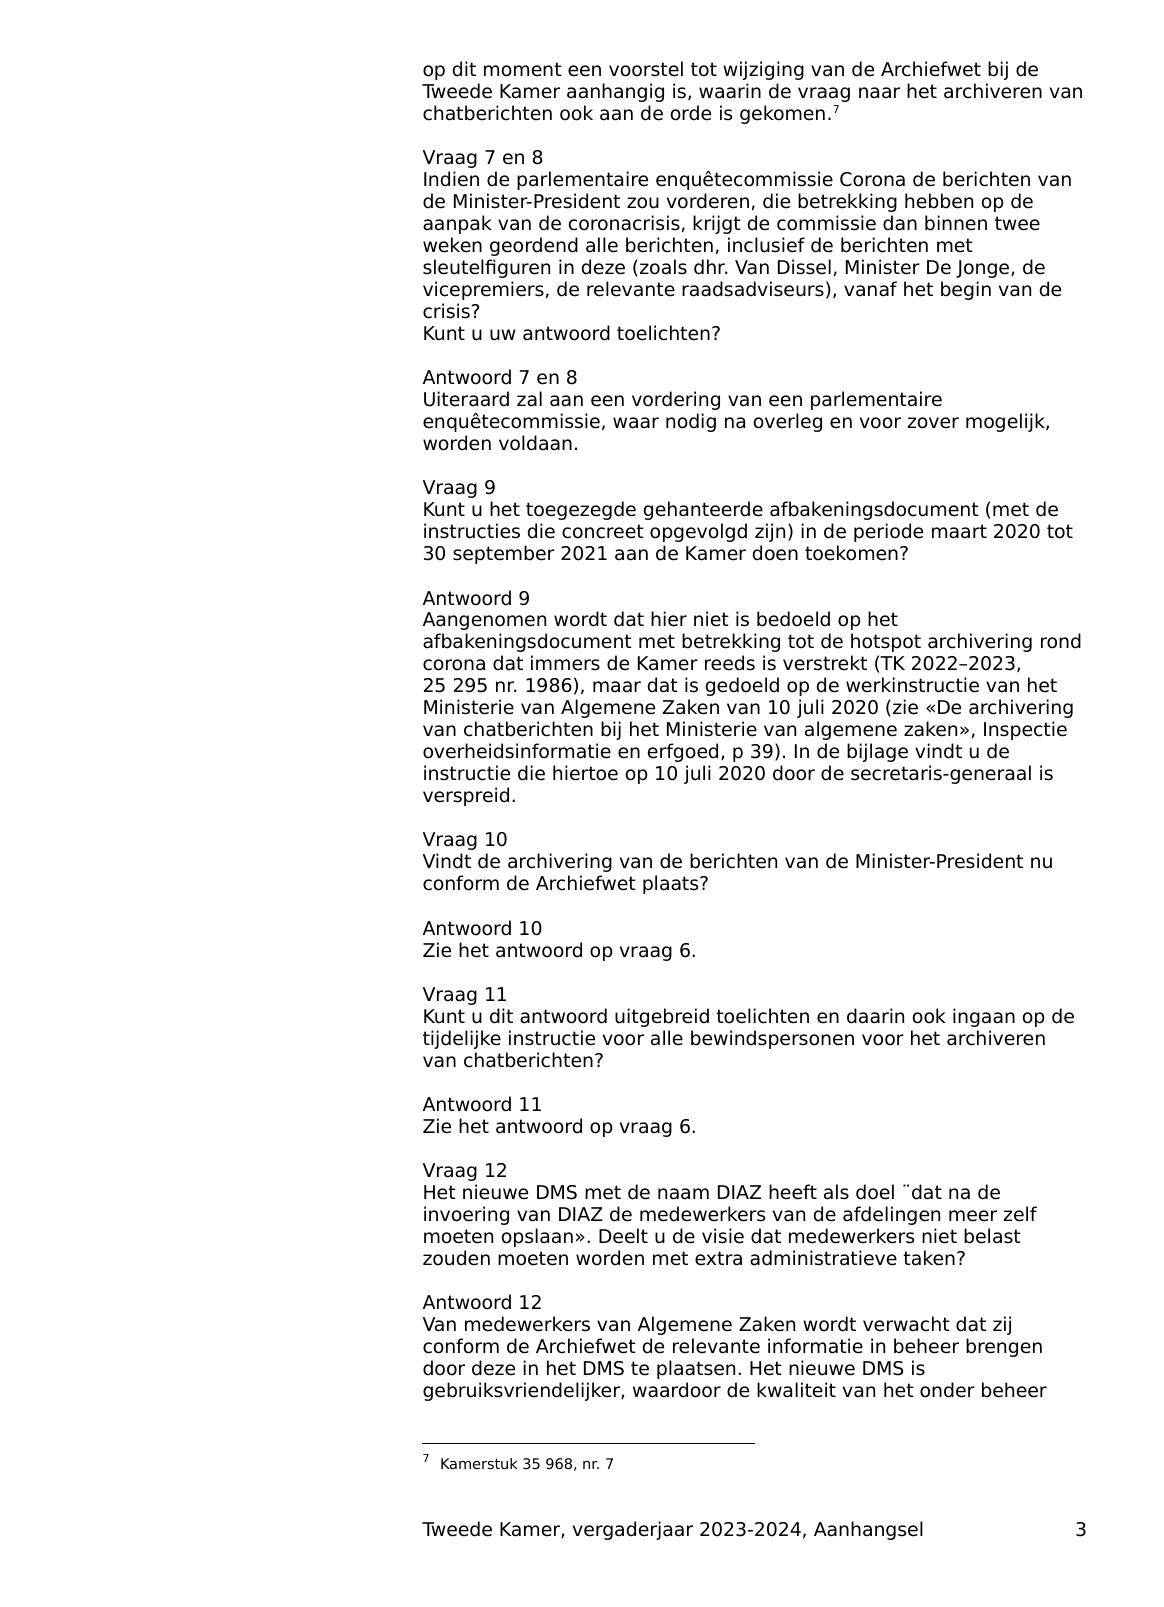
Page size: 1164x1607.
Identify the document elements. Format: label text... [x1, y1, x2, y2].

text Het nieuwe DMS met de naam DIAZ heeft als doel ¨dat na de invoering van DIAZ de medewerkers van de afdelingen meer zelf moeten opslaan». Deelt u de visie dat medewerkers niet belast zouden moeten worden met extra administratieve taken? [422, 1182, 1087, 1270]
text Antwoord 9 [422, 587, 1087, 609]
text Vraag 11 [422, 984, 1087, 1006]
text Vraag 9 [422, 477, 1087, 499]
text Uiteraard zal aan een vordering van een parlementaire enquêtecommissie, waar nodig na overleg en voor zover mogelijk, worden voldaan. [422, 389, 1087, 455]
text Kunt u het toegezegde gehanteerde afbakeningsdocument (met de instructies die concreet opgevolgd zijn) in de periode maart 2020 tot 30 september 2021 aan de Kamer doen toekomen? [422, 499, 1087, 565]
text Zie het antwoord op vraag 6. [422, 1116, 1087, 1138]
text Kunt u dit antwoord uitgebreid toelichten en daarin ook ingaan op de tijdelijke instructie voor alle bewindspersonen voor het archiveren van chatberichten? [422, 1006, 1087, 1072]
text Antwoord 7 en 8 [422, 367, 1087, 389]
text Vindt de archivering van de berichten van de Minister-President nu conform de Archiefwet plaats? [422, 851, 1087, 895]
text Vraag 10 [422, 829, 1087, 851]
text Antwoord 11 [422, 1094, 1087, 1116]
text op dit moment een voorstel tot wijziging van de Archiefwet bij de Tweede Kamer aanhangig is, waarin de vraag naar het archiveren van chatberichten ook aan de orde is gekomen. [422, 59, 1087, 125]
text Zie het antwoord op vraag 6. [422, 939, 1087, 961]
text Antwoord 12 [422, 1292, 1087, 1314]
text Vraag 7 en 8 [422, 147, 1087, 169]
text Van medewerkers van Algemene Zaken wordt verwacht dat zij conform de Archiefwet de relevante informatie in beheer brengen door deze in het DMS te plaatsen. Het nieuwe DMS is gebruiksvriendelijker, waardoor de kwaliteit van het onder beheer [422, 1314, 1087, 1402]
text Kunt u uw antwoord toelichten? [422, 323, 1087, 345]
text Kamerstuk 35 968, nr. 7 [422, 1452, 1087, 1474]
text Aangenomen wordt dat hier niet is bedoeld op het afbakeningsdocument met betrekking tot de hotspot archivering rond corona dat immers de Kamer reeds is verstrekt (TK 2022–2023, 25 295 nr. 1986), maar dat is gedoeld op de werkinstructie van het Ministerie van Algemene Zaken van 10 juli 2020 (zie «De archivering van chatberichten bij het Ministerie van algemene zaken», Inspectie overheidsinformatie en erfgoed, p 39). In de bijlage vindt u de instructie die hiertoe op 10 juli 2020 door de secretaris-generaal is verspreid. [422, 609, 1087, 807]
text Antwoord 10 [422, 917, 1087, 939]
text Vraag 12 [422, 1160, 1087, 1182]
text Indien de parlementaire enquêtecommissie Corona de berichten van de Minister-President zou vorderen, die betrekking hebben op de aanpak van de coronacrisis, krijgt de commissie dan binnen twee weken geordend alle berichten, inclusief de berichten met sleutelfiguren in deze (zoals dhr. Van Dissel, Minister De Jonge, de vicepremiers, de relevante raadsadviseurs), vanaf het begin van de crisis? [422, 169, 1087, 323]
